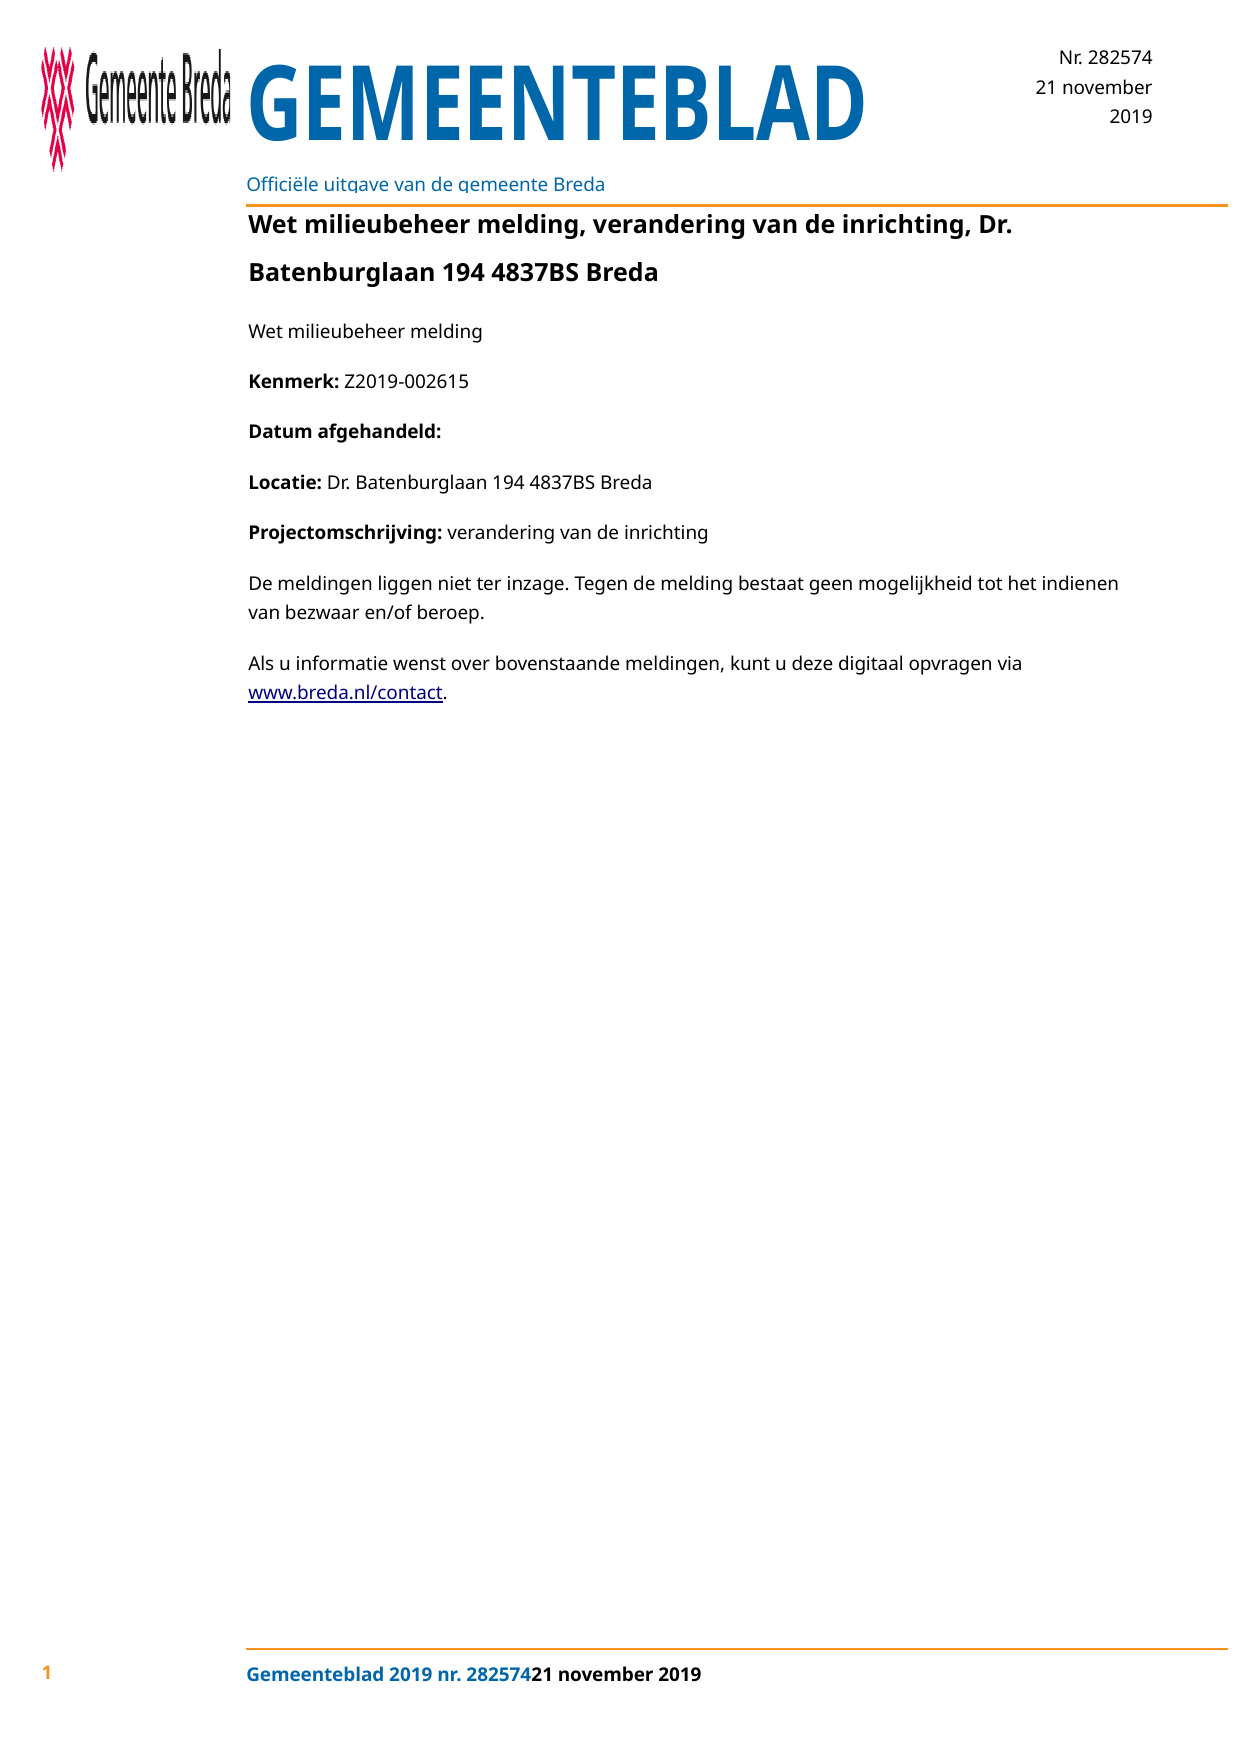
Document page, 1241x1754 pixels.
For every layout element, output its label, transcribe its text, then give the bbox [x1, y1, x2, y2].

text De meldingen liggen niet ter inzage. Tegen de melding bestaat geen mogelijkheid tot het indienen van bezwaar en/of beroep. [248, 570, 1152, 625]
picture [41, 47, 231, 172]
text Projectomschrijving: verandering van de inrichting [248, 519, 1152, 545]
text Locatie: Dr. Batenburglaan 194 4837BS Breda [248, 469, 1152, 495]
text Kenmerk: Z2019-002615 [248, 368, 1152, 394]
text Wet milieubeheer melding [248, 318, 1152, 344]
text Wet milieubeheer melding, verandering van de inrichting, Dr. Batenburglaan 194 4837BS Breda [248, 207, 1152, 288]
text Als u informatie wenst over bovenstaande meldingen, kunt u deze digitaal opvragen via www.breda.nl/contact. [248, 650, 1152, 705]
text Datum afgehandeld: [248, 419, 1152, 444]
